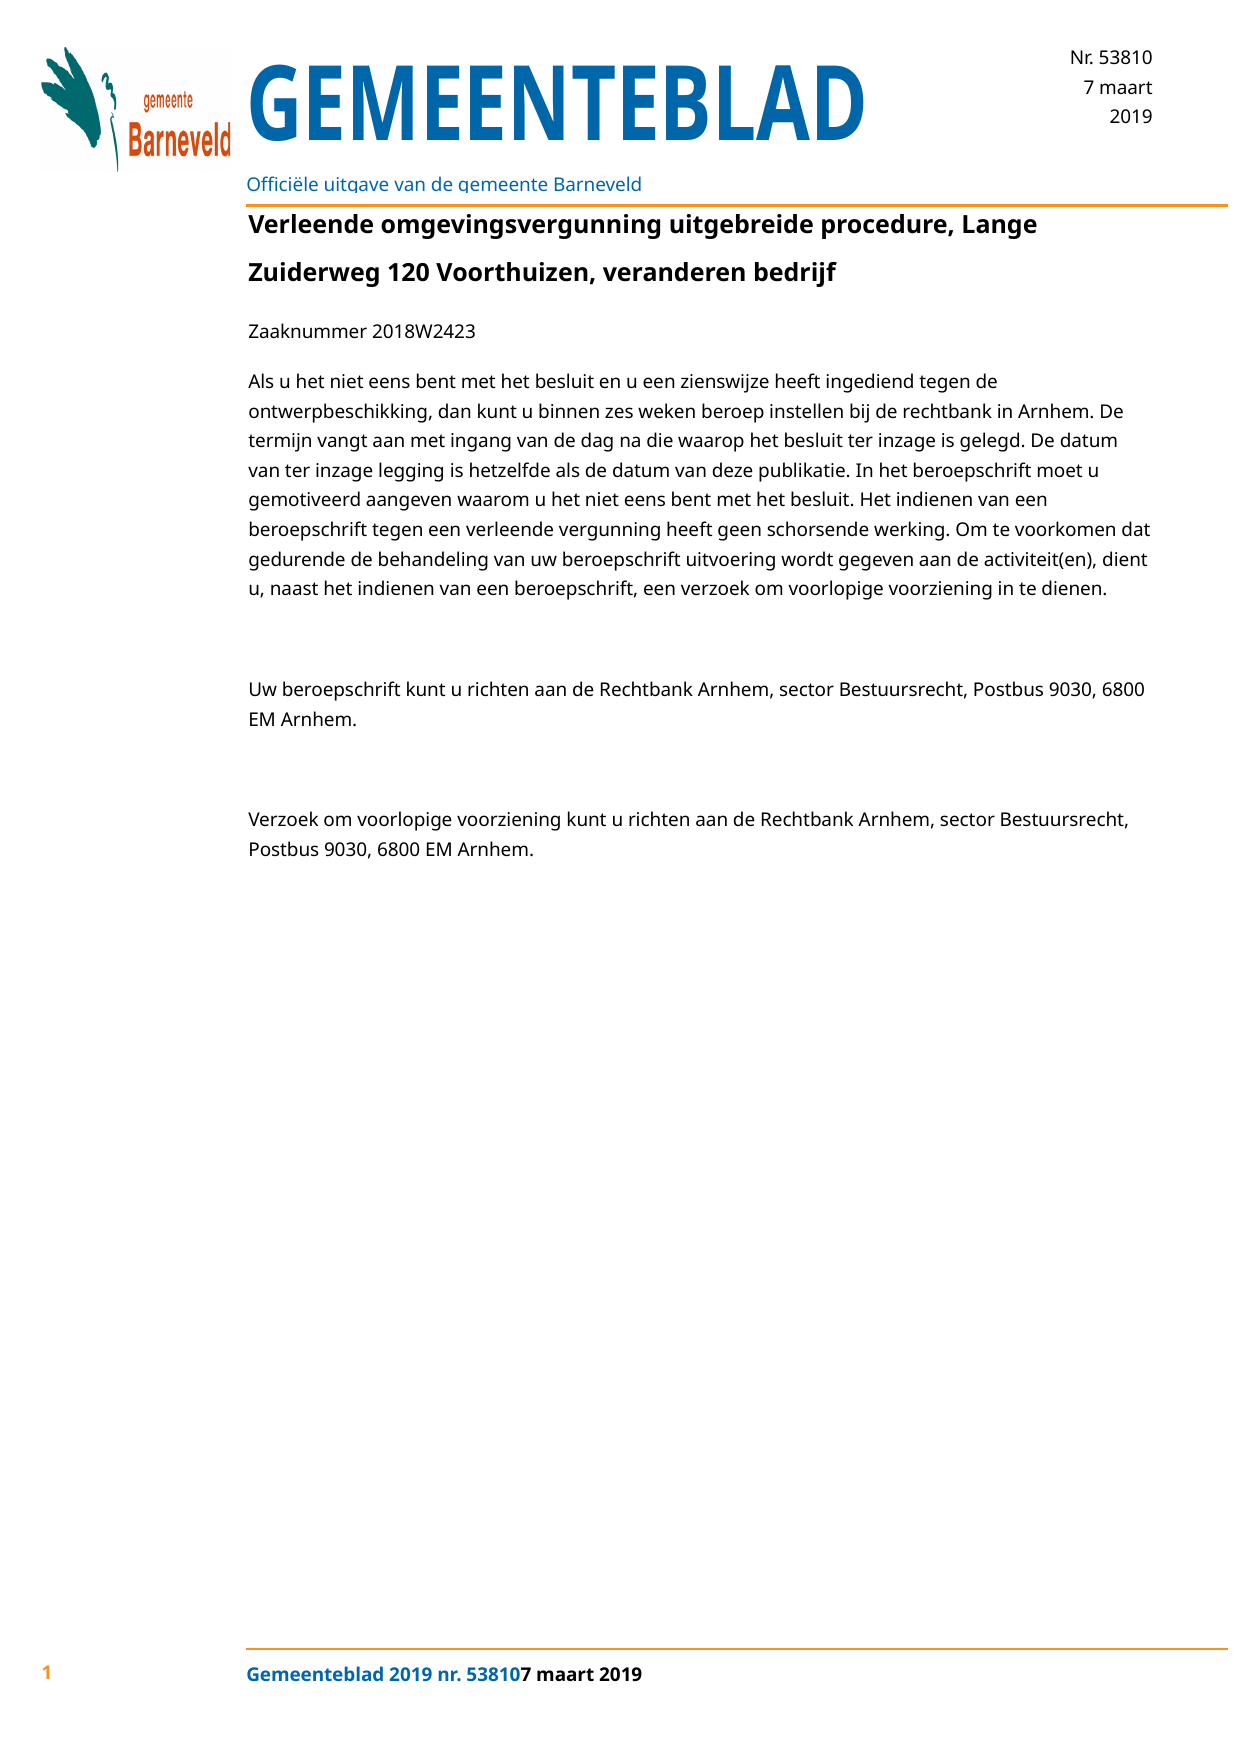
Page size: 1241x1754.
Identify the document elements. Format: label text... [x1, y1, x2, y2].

text Verzoek om voorlopige voorziening kunt u richten aan de Rechtbank Arnhem, sector Bestuursrecht, Postbus 9030, 6800 EM Arnhem. [248, 807, 1152, 862]
text Als u het niet eens bent met het besluit en u een zienswijze heeft ingediend tegen de ontwerpbeschikking, dan kunt u binnen zes weken beroep instellen bij de rechtbank in Arnhem. De termijn vangt aan met ingang van de dag na die waarop het besluit ter inzage is gelegd. De datum van ter inzage legging is hetzelfde als de datum van deze publikatie. In het beroepschrift moet u gemotiveerd aangeven waarom u het niet eens bent met het besluit. Het indienen van een beroepschrift tegen een verleende vergunning heeft geen schorsende werking. Om te voorkomen dat gedurende de behandeling van uw beroepschrift uitvoering wordt gegeven aan de activiteit(en), dient u, naast het indienen van een beroepschrift, een verzoek om voorlopige voorziening in te dienen. [248, 368, 1152, 601]
text Uw beroepschrift kunt u richten aan de Rechtbank Arnhem, sector Bestuursrecht, Postbus 9030, 6800 EM Arnhem. [248, 676, 1152, 732]
text Verleende omgevingsvergunning uitgebreide procedure, Lange Zuiderweg 120 Voorthuizen, veranderen bedrijf [248, 207, 1152, 288]
picture [41, 47, 231, 172]
text Zaaknummer 2018W2423 [248, 318, 1152, 344]
